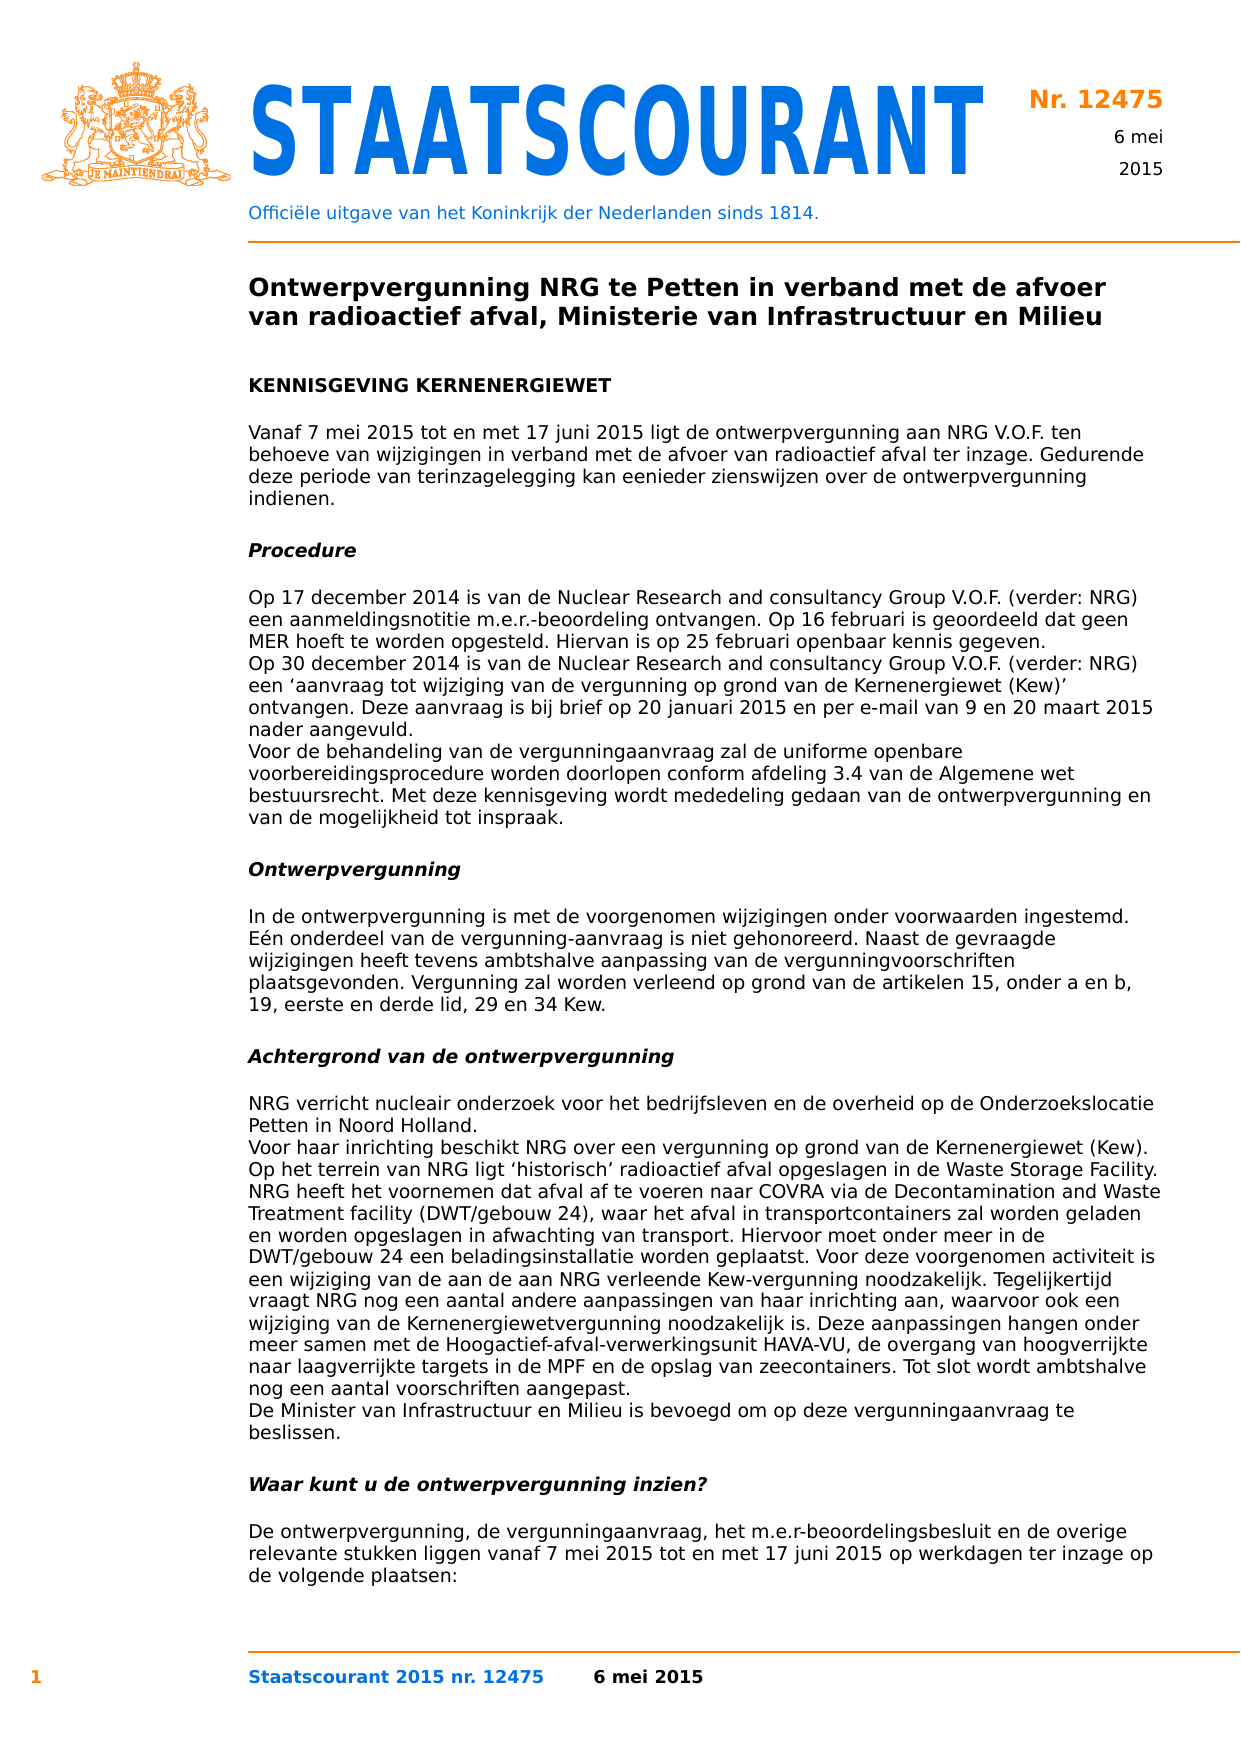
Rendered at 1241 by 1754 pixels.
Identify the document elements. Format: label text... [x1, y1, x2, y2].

table_cell 2015 [998, 153, 1240, 203]
picture [41, 62, 231, 186]
table_header [25, 62, 248, 241]
text De ontwerpvergunning, de vergunningaanvraag, het m.e.r-beoordelingsbesluit en de overige relevante stukken liggen vanaf 7 mei 2015 tot en met 17 juni 2015 op werkdagen ter inzage op de volgende plaatsen: [248, 1521, 1163, 1587]
text NRG verricht nucleair onderzoek voor het bedrijfsleven en de overheid op de Onderzoekslocatie Petten in Noord Holland. [248, 1093, 1163, 1137]
subtitle Ontwerpvergunning [248, 859, 1163, 881]
table_header STAATSCOURANT [248, 62, 998, 203]
subtitle Ontwerpvergunning NRG te Petten in verband met de afvoer van radioactief afval, Ministerie van Infrastructuur en Milieu [248, 273, 1163, 331]
text De Minister van Infrastructuur en Milieu is bevoegd om op deze vergunningaanvraag te beslissen. [248, 1400, 1163, 1444]
subtitle KENNISGEVING KERNENERGIEWET [248, 375, 1163, 397]
text Voor de behandeling van de vergunningaanvraag zal de uniforme openbare voorbereidingsprocedure worden doorlopen conform afdeling 3.4 van de Algemene wet bestuursrecht. Met deze kennisgeving wordt mededeling gedaan van de ontwerpvergunning en van de mogelijkheid tot inspraak. [248, 741, 1163, 829]
subtitle Achtergrond van de ontwerpvergunning [248, 1046, 1163, 1068]
text Voor haar inrichting beschikt NRG over een vergunning op grond van de Kernenergiewet (Kew). Op het terrein van NRG ligt ‘historisch’ radioactief afval opgeslagen in de Waste Storage Facility. NRG heeft het voornemen dat afval af te voeren naar COVRA via de Decontamination and Waste Treatment facility (DWT/gebouw 24), waar het afval in transportcontainers zal worden geladen en worden opgeslagen in afwachting van transport. Hiervoor moet onder meer in de DWT/gebouw 24 een beladingsinstallatie worden geplaatst. Voor deze voorgenomen activiteit is een wijziging van de aan de aan NRG verleende Kew-vergunning noodzakelijk. Tegelijkertijd vraagt NRG nog een aantal andere aanpassingen van haar inrichting aan, waarvoor ook een wijziging van de Kernenergiewetvergunning noodzakelijk is. Deze aanpassingen hangen onder meer samen met de Hoogactief-afval-verwerkingsunit HAVA-VU, de overgang van hoogverrijkte naar laagverrijkte targets in de MPF en de opslag van zeecontainers. Tot slot wordt ambtshalve nog een aantal voorschriften aangepast. [248, 1137, 1163, 1400]
text Op 30 december 2014 is van de Nuclear Research and consultancy Group V.O.F. (verder: NRG) een ‘aanvraag tot wijziging van de vergunning op grond van de Kernenergiewet (Kew)’ ontvangen. Deze aanvraag is bij brief op 20 januari 2015 en per e-mail van 9 en 20 maart 2015 nader aangevuld. [248, 653, 1163, 741]
text In de ontwerpvergunning is met de voorgenomen wijzigingen onder voorwaarden ingestemd. Eén onderdeel van de vergunning­-aanvraag is niet gehonoreerd. Naast de gevraagde wijzigingen heeft tevens ambtshalve aanpassing van de vergunningvoorschriften plaatsgevonden. Vergunning zal worden verleend op grond van de artikelen 15, onder a en b, 19, eerste en derde lid, 29 en 34 Kew. [248, 906, 1163, 1016]
table_cell Officiële uitgave van het Koninkrijk der Nederlanden sinds 1814. [248, 203, 1240, 241]
table_header Nr. 12475 [998, 62, 1240, 121]
table_cell 6 mei [998, 121, 1240, 153]
subtitle Procedure [248, 540, 1163, 562]
text Op 17 december 2014 is van de Nuclear Research and consultancy Group V.O.F. (verder: NRG) een aanmeldingsnotitie m.e.r.-beoordeling ontvangen. Op 16 februari is geoordeeld dat geen MER hoeft te worden opgesteld. Hiervan is op 25 februari openbaar kennis gegeven. [248, 587, 1163, 653]
subtitle Waar kunt u de ontwerpvergunning inzien? [248, 1474, 1163, 1496]
text Vanaf 7 mei 2015 tot en met 17 juni 2015 ligt de ontwerpvergunning aan NRG V.O.F. ten behoeve van wijzigingen in verband met de afvoer van radioactief afval ter inzage. Gedurende deze periode van terinzagelegging kan eenieder zienswijzen over de ontwerpvergunning indienen. [248, 422, 1163, 510]
